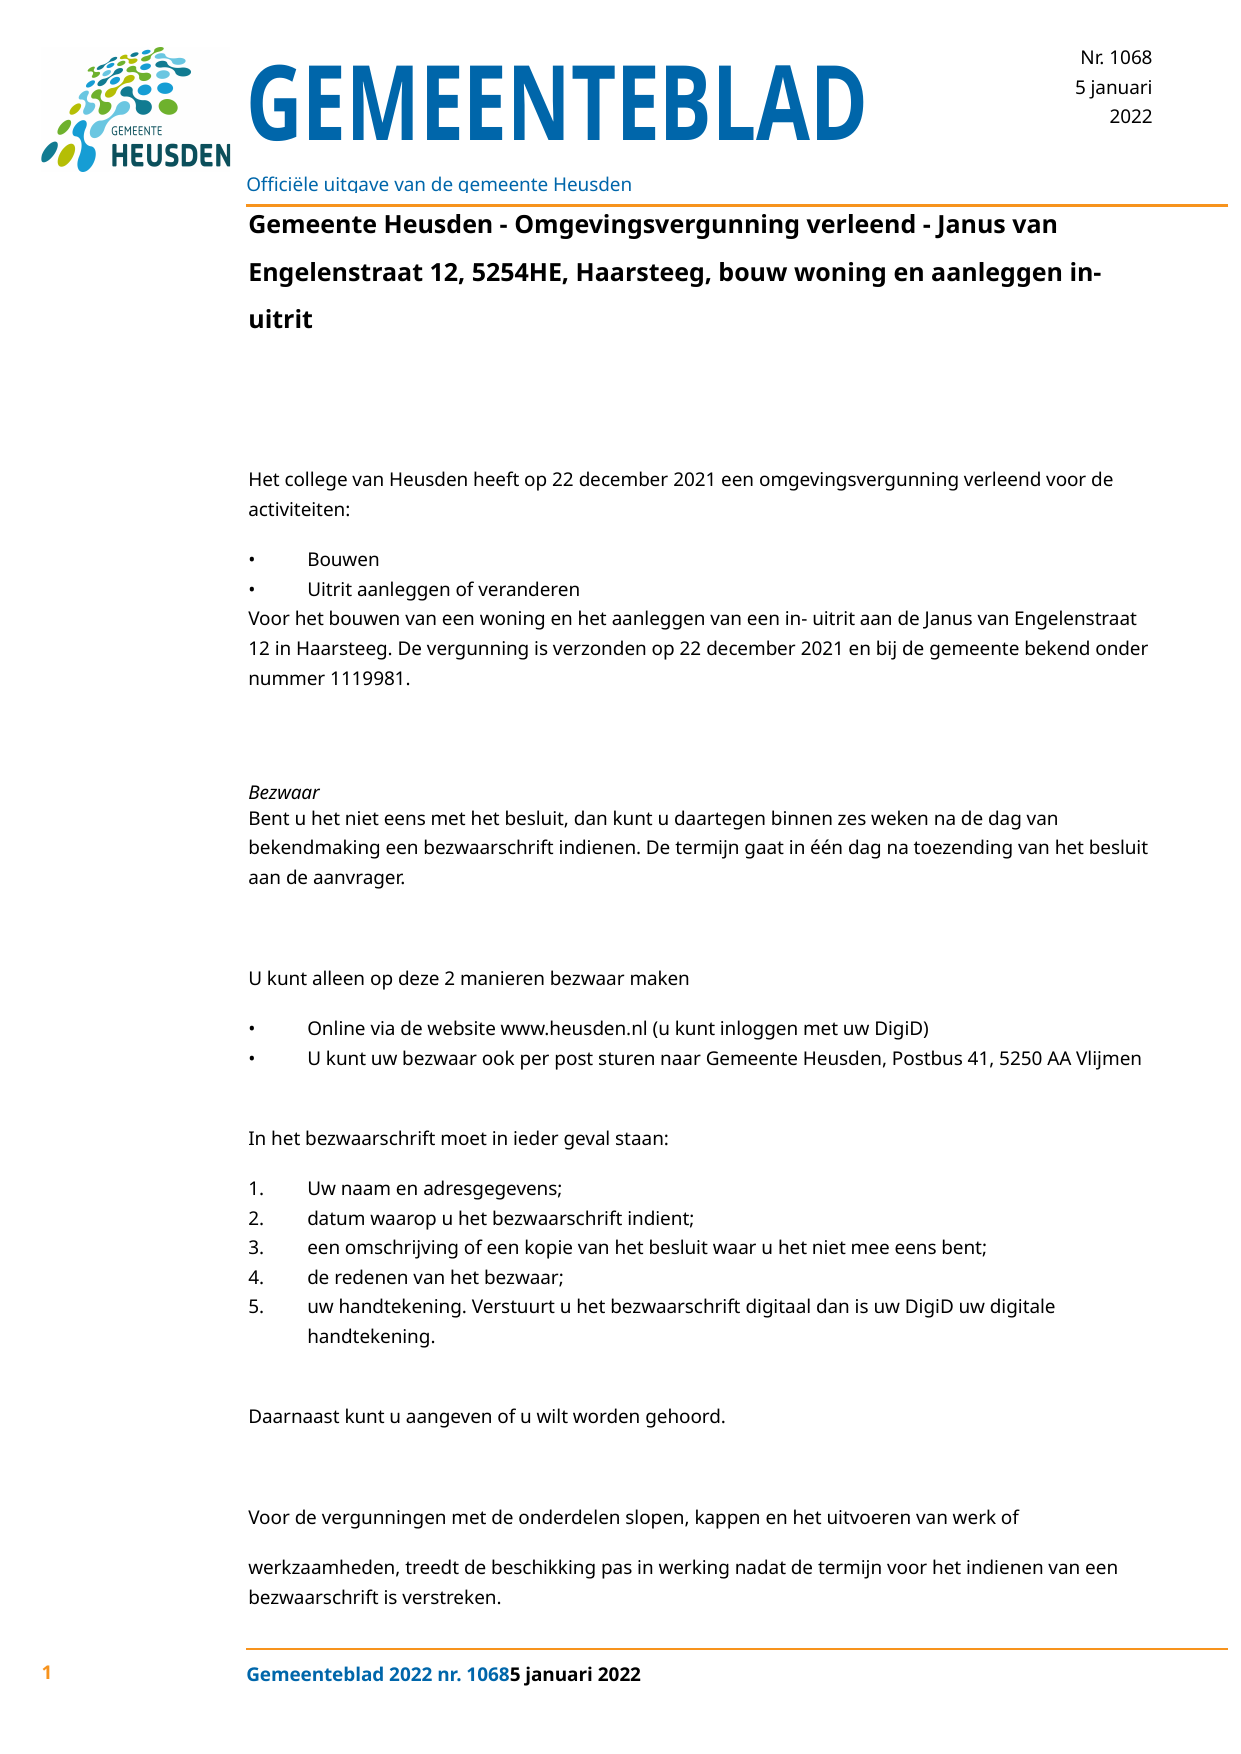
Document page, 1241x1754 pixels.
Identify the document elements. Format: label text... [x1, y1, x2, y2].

list Uw naam en adresgegevens; [248, 1175, 1152, 1201]
text In het bezwaarschrift moet in ieder geval staan: [248, 1125, 1152, 1151]
list U kunt uw bezwaar ook per post sturen naar Gemeente Heusden, Postbus 41, 5250 AA Vlijmen [248, 1045, 1152, 1071]
list Online via de website www.heusden.nl (u kunt inloggen met uw DigiD) [248, 1015, 1152, 1041]
list uw handtekening. Verstuurt u het bezwaarschrift digitaal dan is uw DigiD uw digitale handtekening. [248, 1293, 1152, 1349]
text U kunt alleen op deze 2 manieren bezwaar maken [248, 965, 1152, 991]
text Bent u het niet eens met het besluit, dan kunt u daartegen binnen zes weken na de dag van bekendmaking een bezwaarschrift indienen. De termijn gaat in één dag na toezending van het besluit aan de aanvrager. [248, 805, 1152, 890]
text Bezwaar [248, 779, 1152, 805]
list datum waarop u het bezwaarschrift indient; [248, 1205, 1152, 1231]
text Het college van Heusden heeft op 22 december 2021 een omgevingsvergunning verleend voor de activiteiten: [248, 466, 1152, 522]
text Daarnaast kunt u aangeven of u wilt worden gehoord. [248, 1403, 1152, 1429]
list de redenen van het bezwaar; [248, 1264, 1152, 1290]
text Voor de vergunningen met de onderdelen slopen, kappen en het uitvoeren van werk of [248, 1504, 1152, 1530]
list Uitrit aanleggen of veranderen [248, 576, 1152, 602]
list Bouwen [248, 546, 1152, 572]
picture [41, 47, 231, 172]
list een omschrijving of een kopie van het besluit waar u het niet mee eens bent; [248, 1234, 1152, 1260]
text werkzaamheden, treedt de beschikking pas in werking nadat de termijn voor het indienen van een bezwaarschrift is verstreken. [248, 1554, 1152, 1610]
text Voor het bouwen van een woning en het aanleggen van een in- uitrit aan de Janus van Engelenstraat 12 in Haarsteeg. De vergunning is verzonden op 22 december 2021 en bij de gemeente bekend onder nummer 1119981. [248, 606, 1152, 690]
text Gemeente Heusden - Omgevingsvergunning verleend - Janus van Engelenstraat 12, 5254HE, Haarsteeg, bouw woning en aanleggen in- uitrit [248, 207, 1152, 336]
